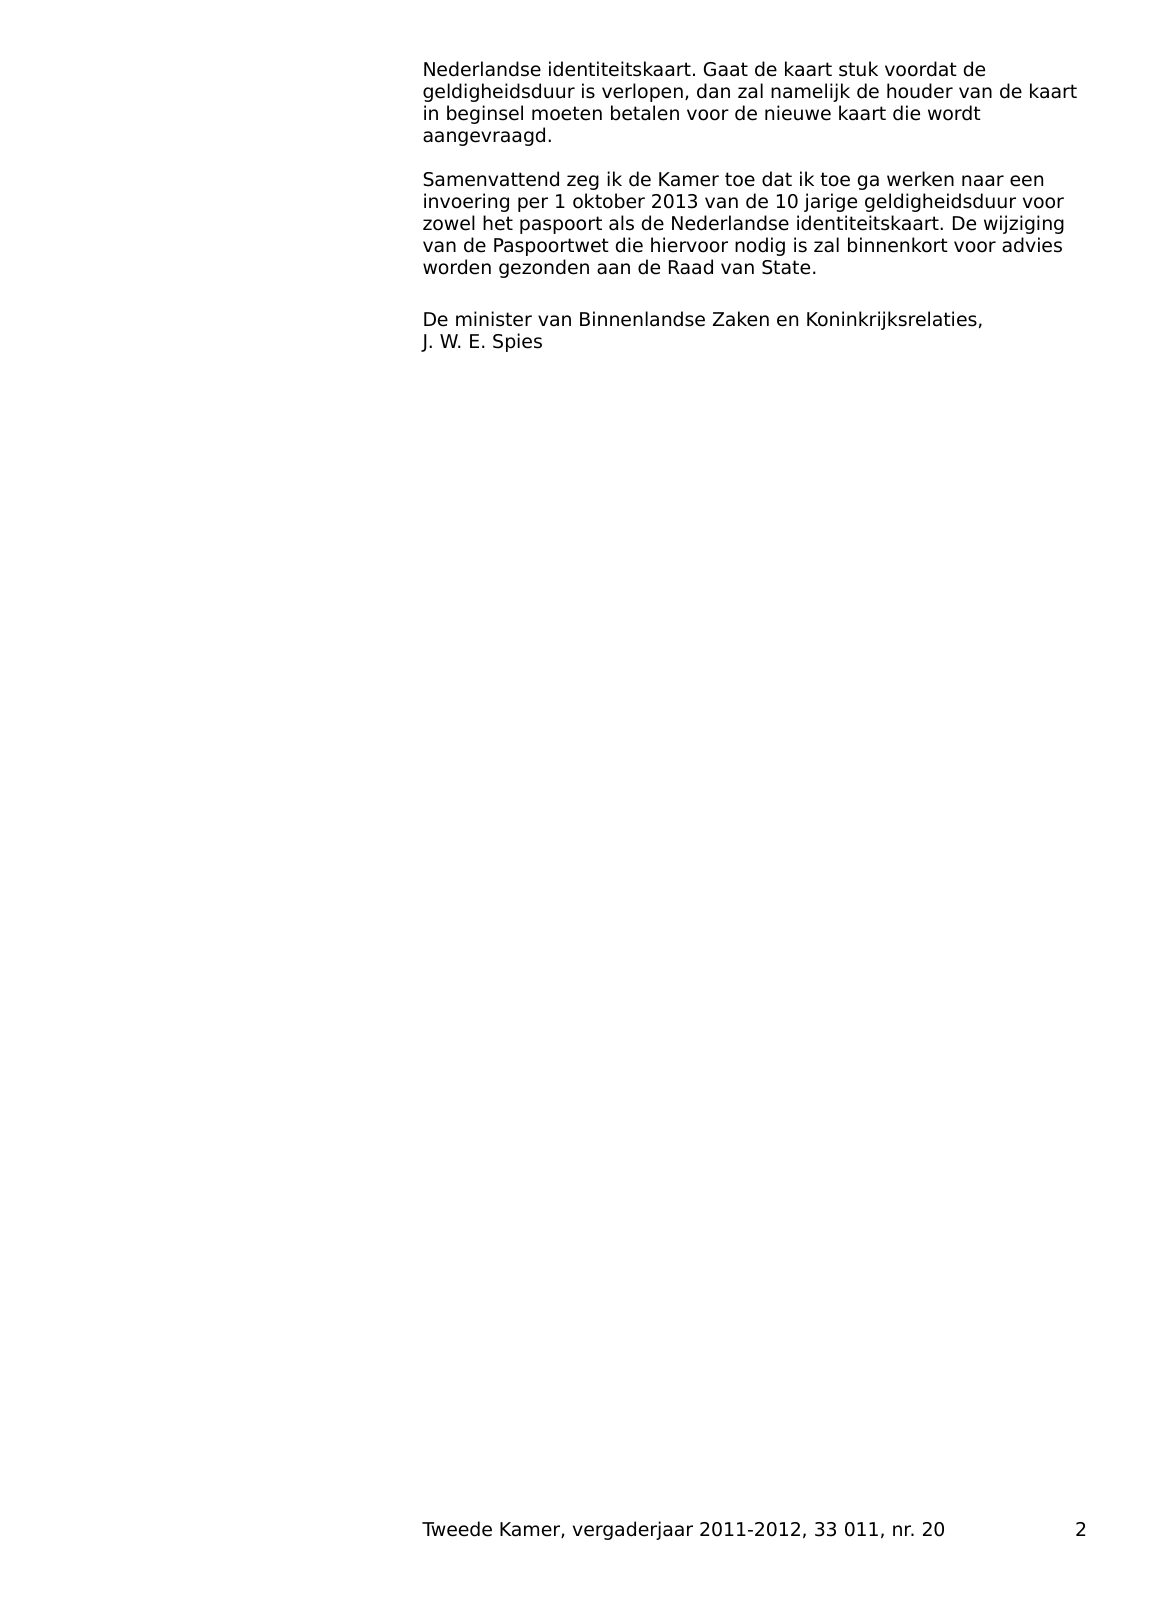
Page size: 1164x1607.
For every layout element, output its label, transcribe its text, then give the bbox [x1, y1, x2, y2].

text De minister van Binnenlandse Zaken en Koninkrijksrelaties, J. W. E. Spies [422, 309, 1087, 353]
text Nederlandse identiteitskaart. Gaat de kaart stuk voordat de geldigheidsduur is verlopen, dan zal namelijk de houder van de kaart in beginsel moeten betalen voor de nieuwe kaart die wordt aangevraagd. [422, 59, 1087, 147]
text Samenvattend zeg ik de Kamer toe dat ik toe ga werken naar een invoering per 1 oktober 2013 van de 10 jarige geldigheidsduur voor zowel het paspoort als de Nederlandse identiteitskaart. De wijziging van de Paspoortwet die hiervoor nodig is zal binnenkort voor advies worden gezonden aan de Raad van State. [422, 169, 1087, 279]
